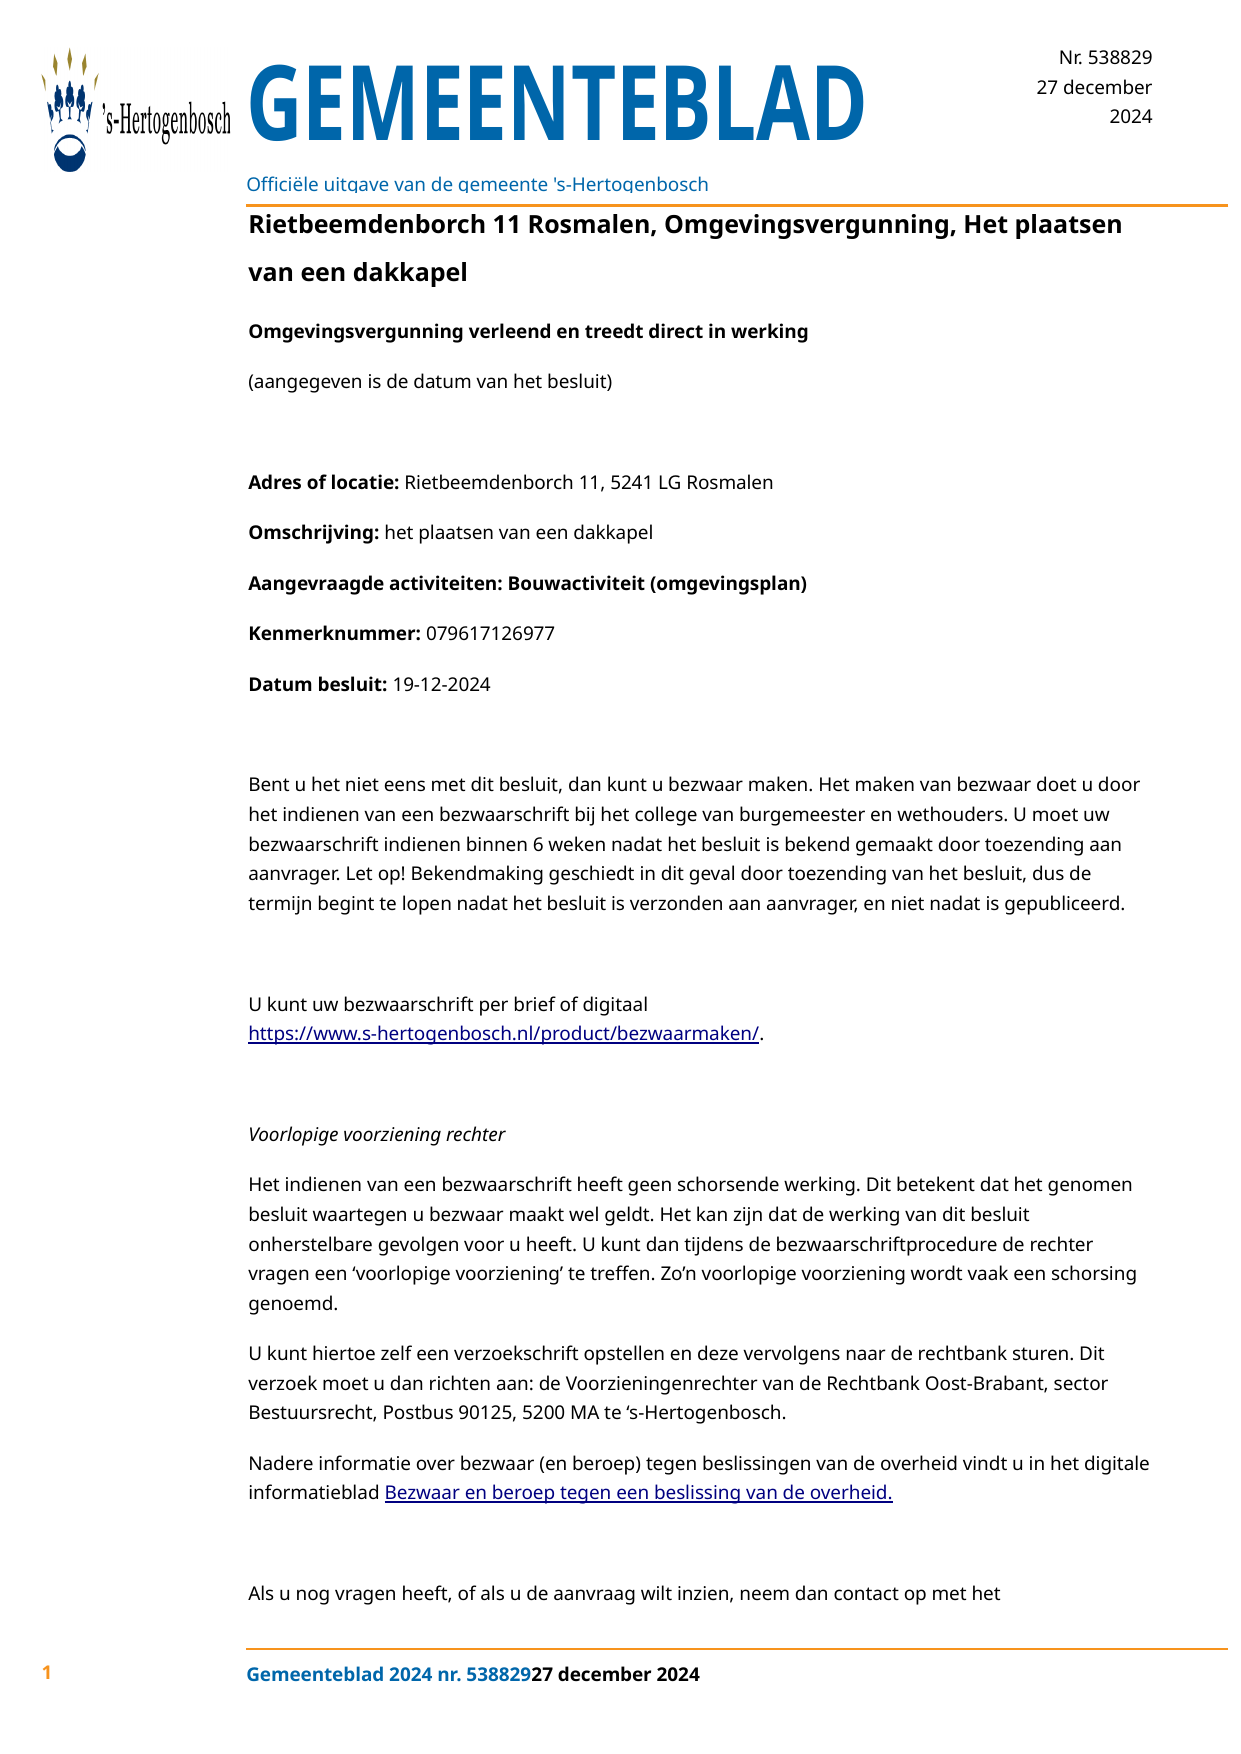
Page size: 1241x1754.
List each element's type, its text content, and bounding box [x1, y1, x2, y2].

text Aangevraagde activiteiten: Bouwactiviteit (omgevingsplan) [248, 570, 1152, 596]
text Nadere informatie over bezwaar (en beroep) tegen beslissingen van de overheid vindt u in het digitale informatieblad Bezwaar en beroep tegen een beslissing van de overheid. [248, 1450, 1152, 1505]
text Het indienen van een bezwaarschrift heeft geen schorsende werking. Dit betekent dat het genomen besluit waartegen u bezwaar maakt wel geldt. Het kan zijn dat de werking van dit besluit onherstelbare gevolgen voor u heeft. U kunt dan tijdens de bezwaarschriftprocedure de rechter vragen een ‘voorlopige voorziening’ te treffen. Zo’n voorlopige voorziening wordt vaak een schorsing genoemd. [248, 1172, 1152, 1316]
text Adres of locatie: Rietbeemdenborch 11, 5241 LG Rosmalen [248, 469, 1152, 495]
text Datum besluit: 19-12-2024 [248, 671, 1152, 697]
text Omgevingsvergunning verleend en treedt direct in werking [248, 318, 1152, 344]
text U kunt uw bezwaarschrift per brief of digitaal https://www.s-hertogenbosch.nl/product/bezwaarmaken/. [248, 991, 1152, 1046]
text Als u nog vragen heeft, of als u de aanvraag wilt inzien, neem dan contact op met het [248, 1580, 1152, 1606]
text Voorlopige voorziening rechter [248, 1121, 1152, 1147]
text Rietbeemdenborch 11 Rosmalen, Omgevingsvergunning, Het plaatsen van een dakkapel [248, 207, 1152, 288]
text Bent u het niet eens met dit besluit, dan kunt u bezwaar maken. Het maken van bezwaar doet u door het indienen van een bezwaarschrift bij het college van burgemeester en wethouders. U moet uw bezwaarschrift indienen binnen 6 weken nadat het besluit is bekend gemaakt door toezending aan aanvrager. Let op! Bekendmaking geschiedt in dit geval door toezending van het besluit, dus de termijn begint te lopen nadat het besluit is verzonden aan aanvrager, en niet nadat is gepubliceerd. [248, 772, 1152, 916]
text U kunt hiertoe zelf een verzoekschrift opstellen en deze vervolgens naar de rechtbank sturen. Dit verzoek moet u dan richten aan: de Voorzieningenrechter van de Rechtbank Oost-Brabant, sector Bestuursrecht, Postbus 90125, 5200 MA te ‘s-Hertogenbosch. [248, 1340, 1152, 1425]
picture [41, 47, 231, 172]
text Omschrijving: het plaatsen van een dakkapel [248, 519, 1152, 545]
text Kenmerknummer: 079617126977 [248, 620, 1152, 646]
text (aangegeven is de datum van het besluit) [248, 368, 1152, 394]
